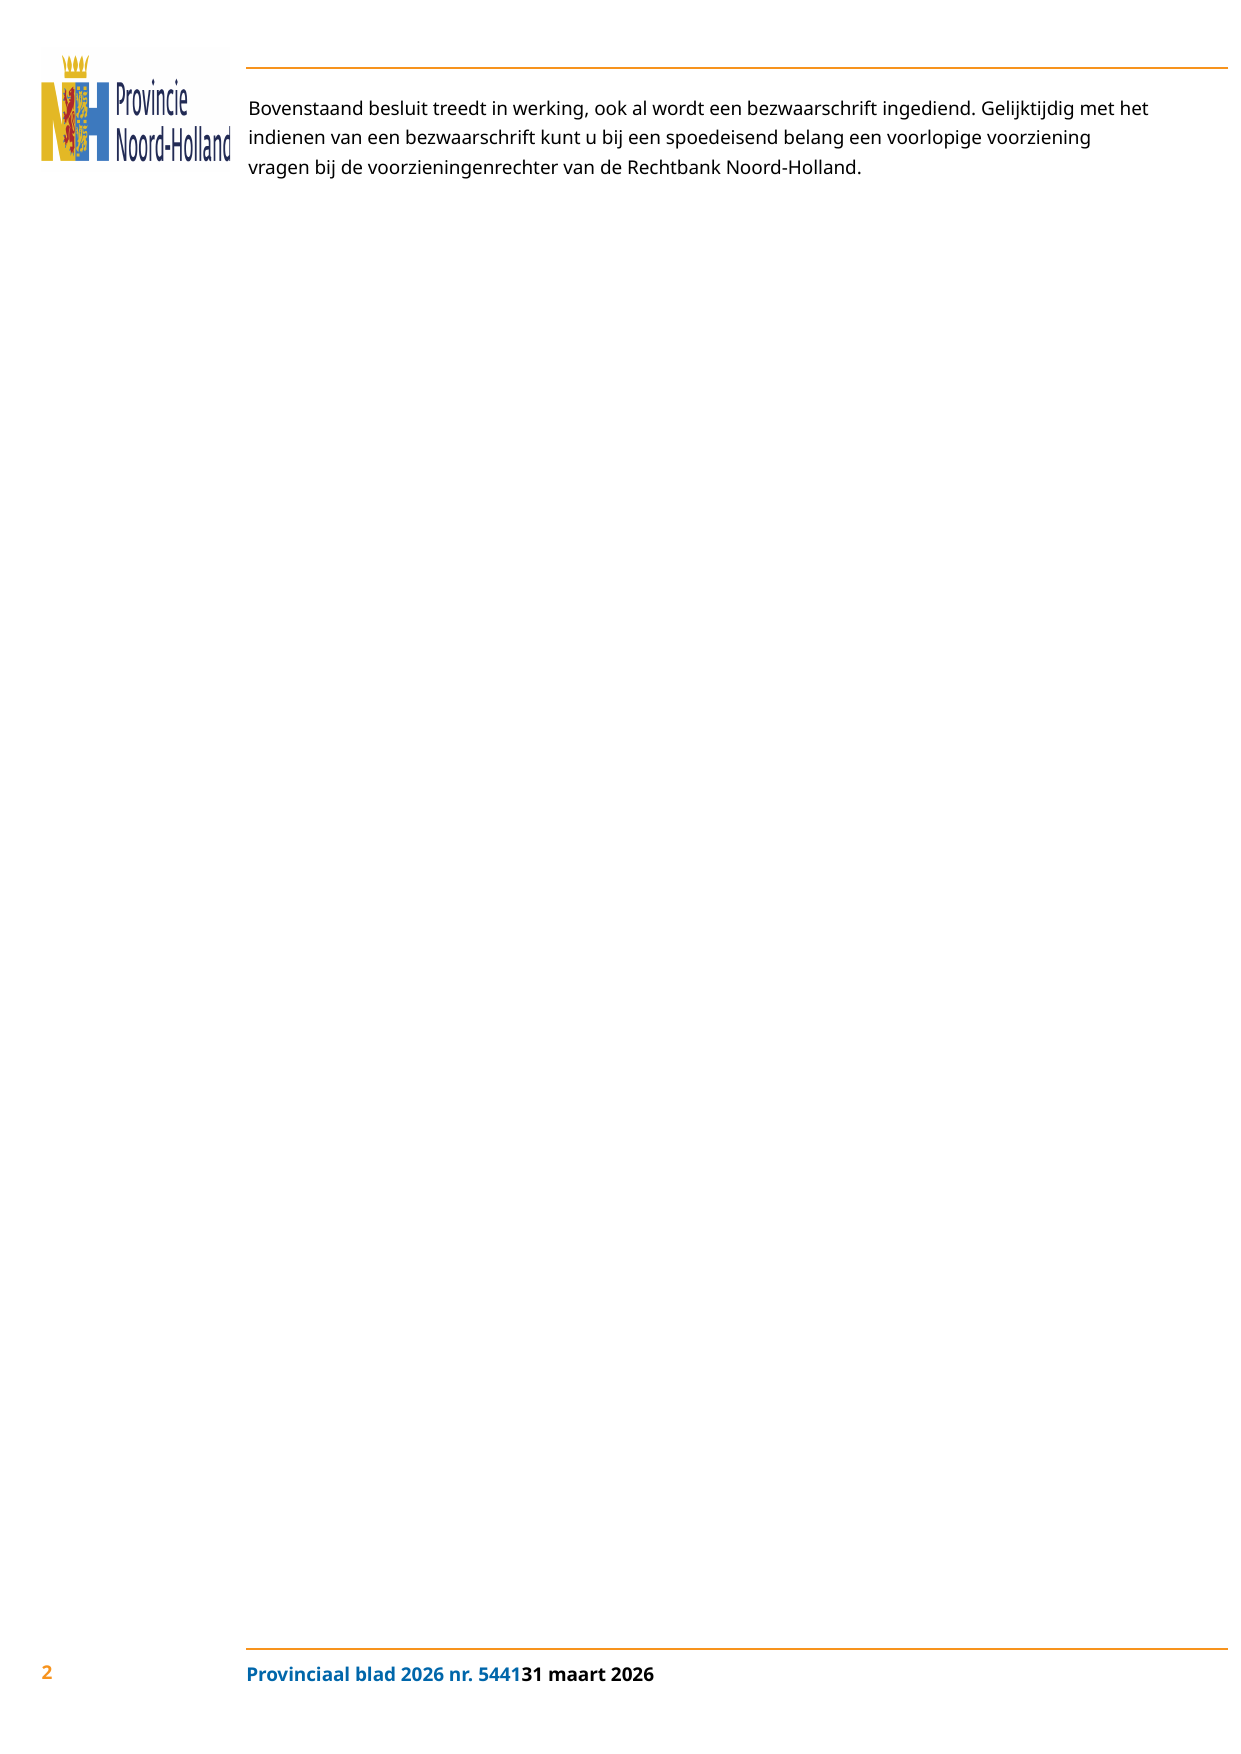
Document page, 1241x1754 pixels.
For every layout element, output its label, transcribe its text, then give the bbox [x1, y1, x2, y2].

picture [41, 47, 231, 172]
text Bovenstaand besluit treedt in werking, ook al wordt een bezwaarschrift ingediend. Gelijktijdig met het indienen van een bezwaarschrift kunt u bij een spoedeisend belang een voorlopige voorziening vragen bij de voorzieningenrechter van de Rechtbank Noord-Holland. [248, 95, 1152, 180]
